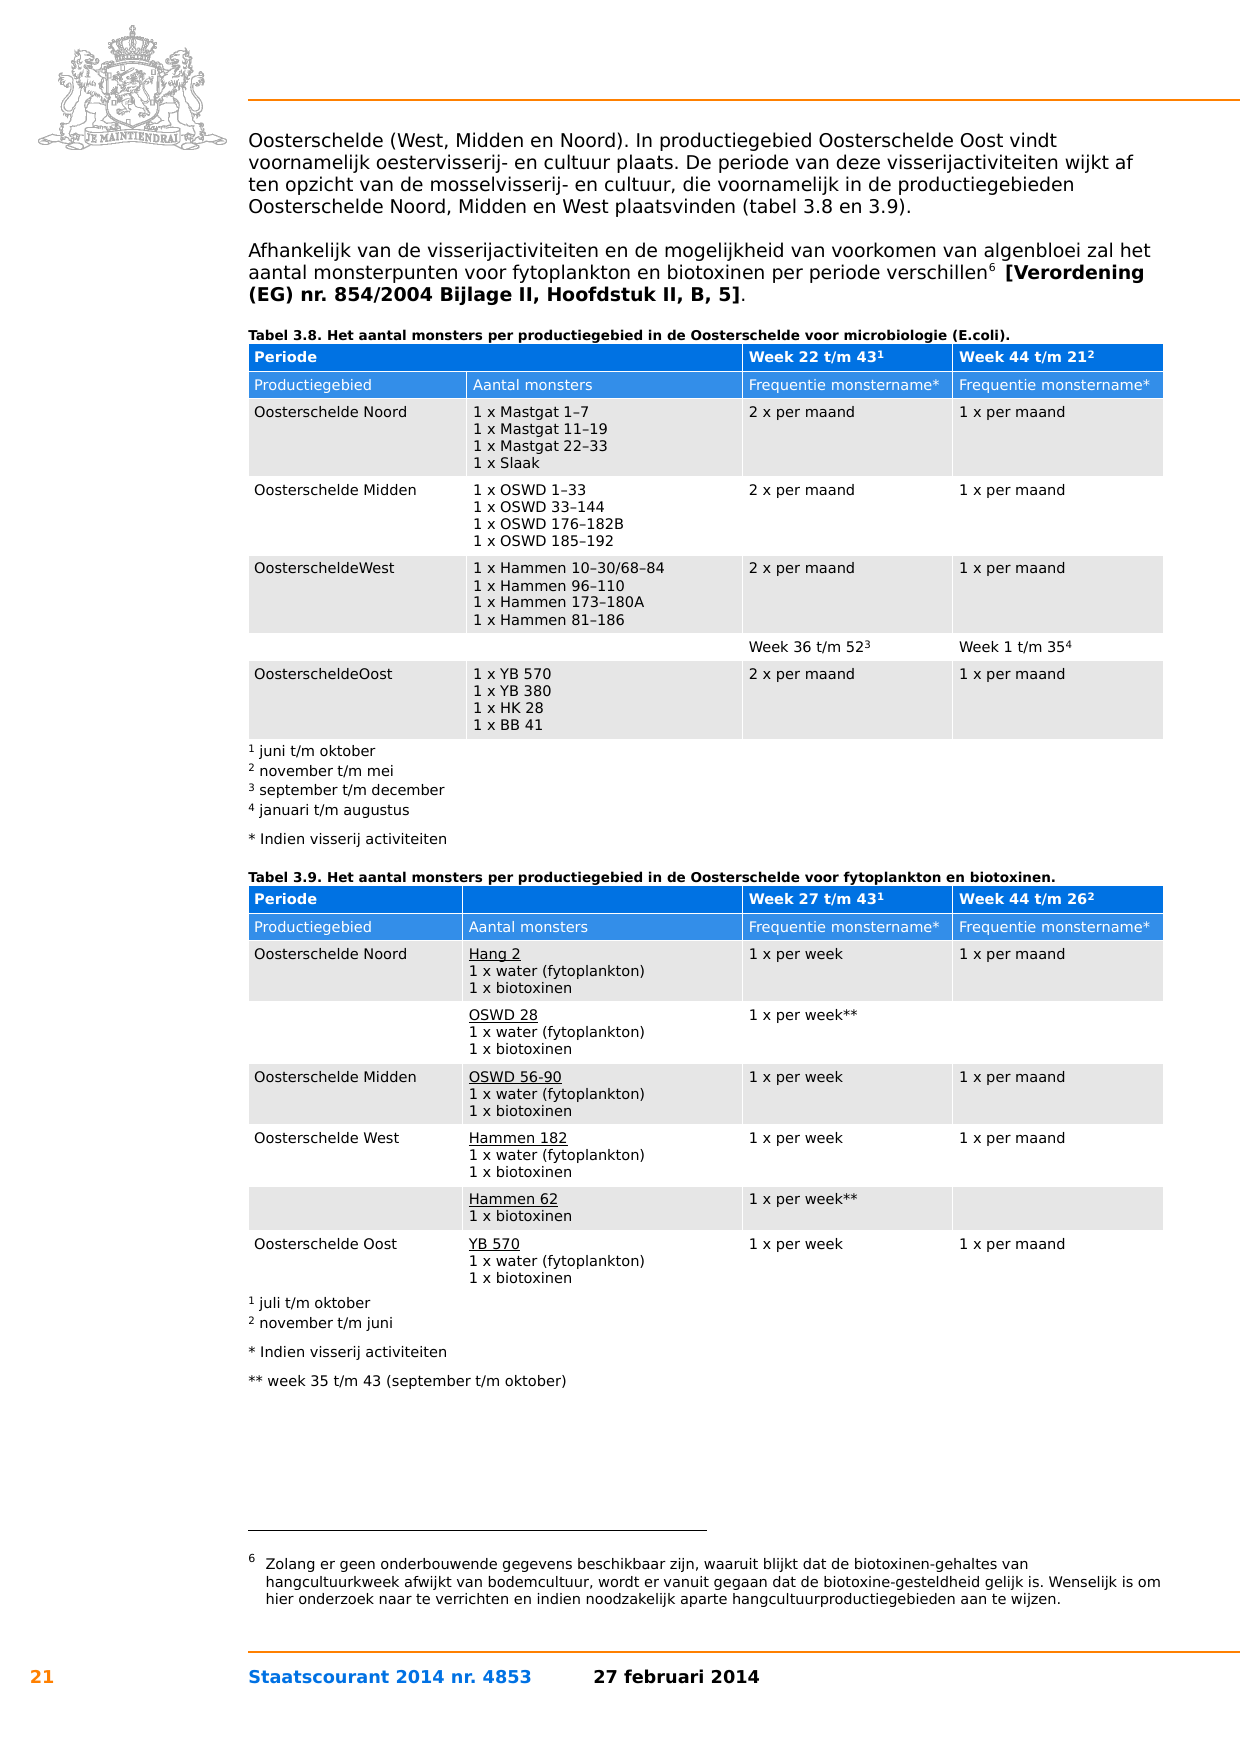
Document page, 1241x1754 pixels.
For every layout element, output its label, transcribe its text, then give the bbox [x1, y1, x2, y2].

table_cell 2 x per maand [743, 399, 952, 476]
table_cell Week 44 t/m 212 [953, 344, 1163, 371]
table_cell Oosterschelde Noord [249, 399, 466, 476]
table_cell Hammen 182 1 x water (fytoplankton) 1 x biotoxinen [463, 1125, 742, 1186]
table_cell 1 x per week [743, 1231, 952, 1291]
table_cell 1 x per week** [743, 1187, 952, 1230]
table_cell 1 x per week [743, 941, 952, 1001]
table_cell 1 x per maand [953, 478, 1163, 555]
table_cell 1 x OSWD 1–33 1 x OSWD 33–144 1 x OSWD 176–182B 1 x OSWD 185–192 [467, 478, 742, 555]
picture [38, 25, 227, 150]
table_cell Productiegebied [249, 914, 462, 940]
table_cell 1 x per maand [953, 941, 1163, 1001]
table_header Tabel 3.9. Het aantal monsters per productiegebied in de Oosterschelde voor fytoplankton en biotoxinen. [248, 870, 1163, 885]
table_cell Week 27 t/m 431 [743, 886, 952, 913]
table_cell [953, 1003, 1163, 1063]
table_cell 1 x per week** [743, 1003, 952, 1063]
table_cell 1 x Hammen 10–30/68–84 1 x Hammen 96–110 1 x Hammen 173–180A 1 x Hammen 81–186 [467, 556, 742, 633]
table_cell Hang 2 1 x water (fytoplankton) 1 x biotoxinen [463, 941, 742, 1001]
table_cell Frequentie monstername* [743, 372, 952, 398]
table_cell Week 22 t/m 431 [743, 344, 952, 371]
table_cell 1 x per week [743, 1125, 952, 1186]
table_cell 2 x per maand [743, 661, 952, 739]
table_cell Week 1 t/m 354 [953, 634, 1163, 660]
table_cell Aantal monsters [463, 914, 742, 940]
table_cell [249, 1003, 462, 1063]
table_cell OosterscheldeWest [249, 556, 466, 633]
table_cell [249, 1187, 462, 1230]
table_cell [463, 886, 742, 913]
table_cell 1 x per maand [953, 1231, 1163, 1291]
table_cell Week 44 t/m 262 [953, 886, 1163, 913]
table_cell Frequentie monstername* [743, 914, 952, 940]
text Zolang er geen onderbouwende gegevens beschikbaar zijn, waaruit blijkt dat de biotoxinen-gehaltes van hangcultuurkweek afwijkt van bodemcultuur, wordt er vanuit gegaan dat de biotoxine-gesteldheid gelijk is. Wenselijk is om hier onderzoek naar te verrichten en indien noodzakelijk aparte hangcultuurproductiegebieden aan te wijzen. [248, 1552, 1163, 1608]
table_header Tabel 3.8. Het aantal monsters per productiegebied in de Oosterschelde voor microbiologie (E.coli). [248, 328, 1163, 343]
table_cell Frequentie monstername* [953, 914, 1163, 940]
table_cell 1 x YB 570 1 x YB 380 1 x HK 28 1 x BB 41 [467, 661, 742, 739]
table_cell [467, 634, 742, 660]
table_cell Frequentie monstername* [953, 372, 1163, 398]
table_cell OSWD 28 1 x water (fytoplankton) 1 x biotoxinen [463, 1003, 742, 1063]
table_cell [953, 1187, 1163, 1230]
table_cell 1 x per maand [953, 1064, 1163, 1124]
table_cell OSWD 56-90 1 x water (fytoplankton) 1 x biotoxinen [463, 1064, 742, 1124]
table_cell Week 36 t/m 523 [743, 634, 952, 660]
table_cell 1 juni t/m oktober 2 november t/m mei 3 september t/m december 4 januari t/m augustus * Indien visserij activiteiten [248, 740, 1163, 848]
table_cell Productiegebied [249, 372, 466, 398]
table_cell 1 x per maand [953, 556, 1163, 633]
table_cell OosterscheldeOost [249, 661, 466, 739]
table_cell Oosterschelde Noord [249, 941, 462, 1001]
table_cell Oosterschelde West [249, 1125, 462, 1186]
table_cell 1 x per maand [953, 661, 1163, 739]
table_cell Oosterschelde Midden [249, 1064, 462, 1124]
table_cell Oosterschelde Midden [249, 478, 466, 555]
table_cell 1 x Mastgat 1–7 1 x Mastgat 11–19 1 x Mastgat 22–33 1 x Slaak [467, 399, 742, 476]
table_cell Hammen 62 1 x biotoxinen [463, 1187, 742, 1230]
table_cell [249, 634, 466, 660]
table_cell Aantal monsters [467, 372, 742, 398]
table_cell 1 juli t/m oktober 2 november t/m juni * Indien visserij activiteiten ** week 35 t/m 43 (september t/m oktober) [248, 1292, 1163, 1389]
table_cell Periode [249, 344, 742, 371]
table_cell Periode [249, 886, 462, 913]
table_cell YB 570 1 x water (fytoplankton) 1 x biotoxinen [463, 1231, 742, 1291]
table_cell 1 x per maand [953, 1125, 1163, 1186]
text Oosterschelde (West, Midden en Noord). In productiegebied Oosterschelde Oost vindt voornamelijk oestervisserij- en cultuur plaats. De periode van deze visserijactiviteiten wijkt af ten opzicht van de mosselvisserij- en cultuur, die voornamelijk in de productiegebieden Oosterschelde Noord, Midden en West plaatsvinden (tabel 3.8 en 3.9). [248, 130, 1163, 218]
table_cell 1 x per week [743, 1064, 952, 1124]
table_cell 1 x per maand [953, 399, 1163, 476]
table_cell Oosterschelde Oost [249, 1231, 462, 1291]
table_cell 2 x per maand [743, 478, 952, 555]
table_cell 2 x per maand [743, 556, 952, 633]
text Afhankelijk van de visserijactiviteiten en de mogelijkheid van voorkomen van algenbloei zal het aantal monsterpunten voor fytoplankton en biotoxinen per periode verschillen [Verordening (EG) nr. 854/2004 Bijlage II, Hoofdstuk II, B, 5]. [248, 240, 1163, 306]
